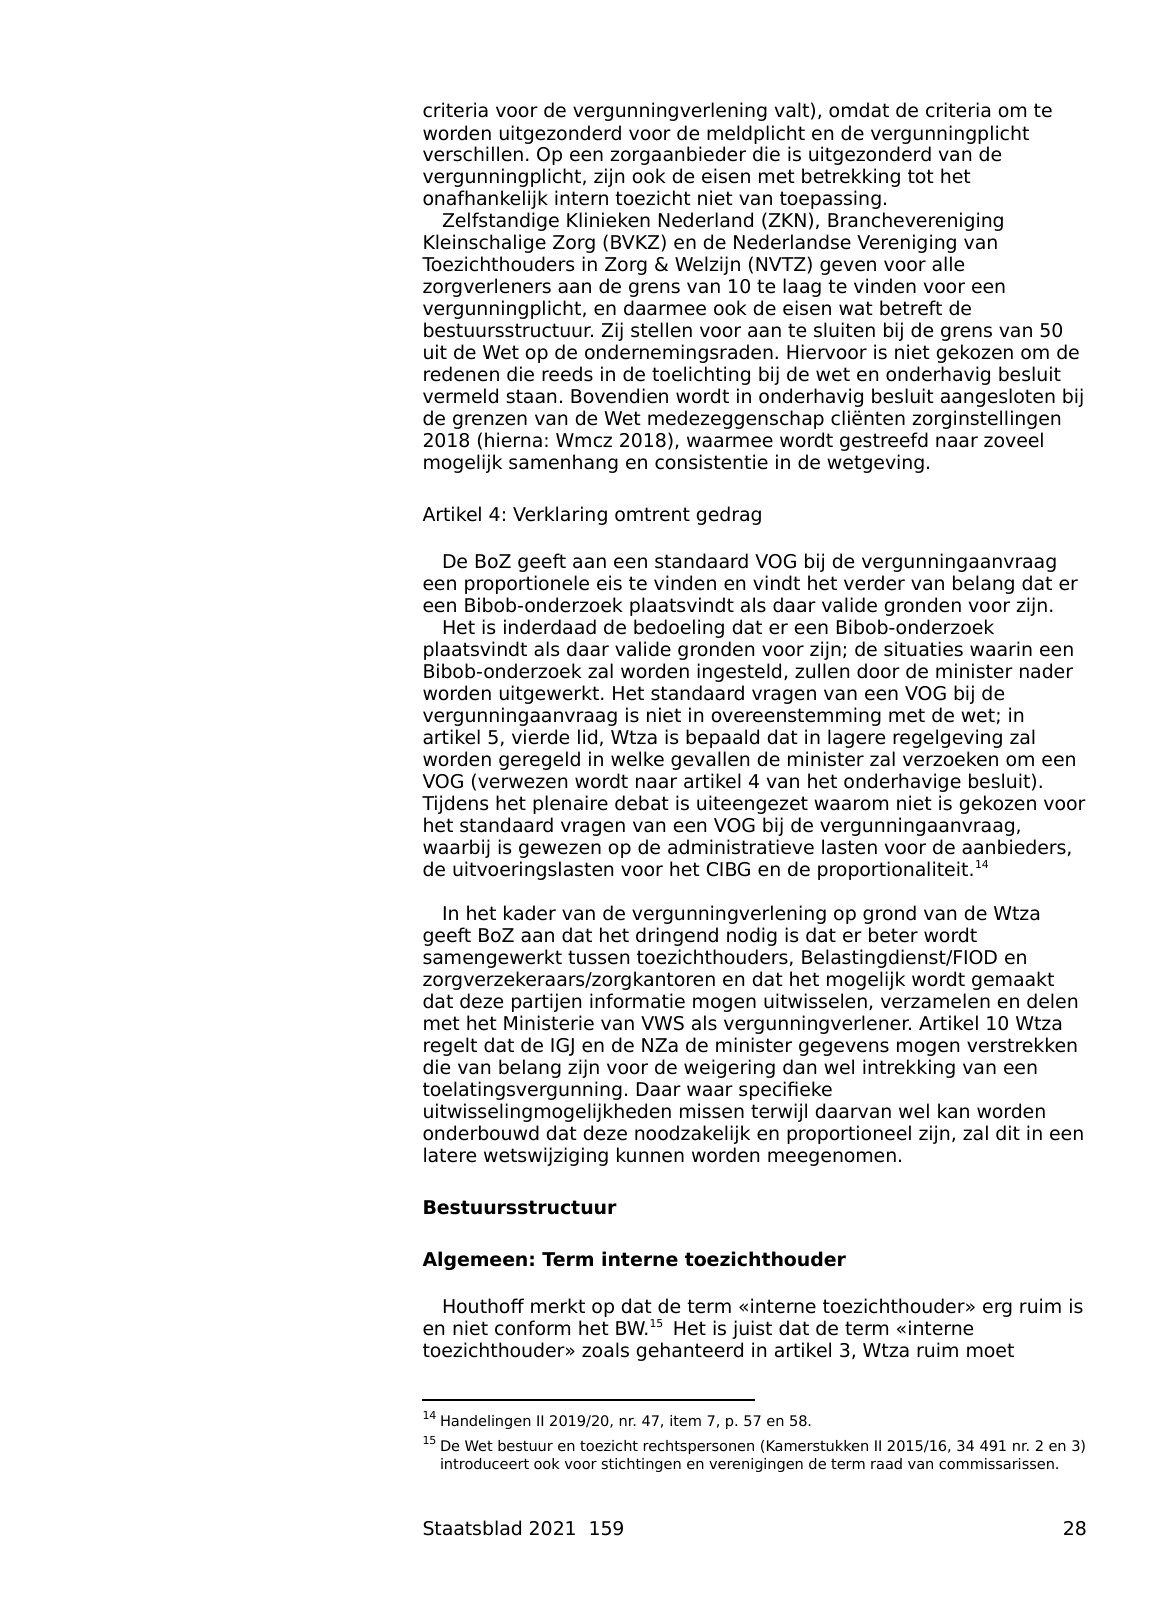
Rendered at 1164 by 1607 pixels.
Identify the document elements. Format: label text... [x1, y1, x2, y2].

text De Wet bestuur en toezicht rechtspersonen (Kamerstukken II 2015/16, 34 491 nr. 2 en 3) introduceert ook voor stichtingen en verenigingen de term raad van commissarissen. [422, 1434, 1087, 1473]
text Het is inderdaad de bedoeling dat er een Bibob-onderzoek plaatsvindt als daar valide gronden voor zijn; de situaties waarin een Bibob-onderzoek zal worden ingesteld, zullen door de minister nader worden uitgewerkt. Het standaard vragen van een VOG bij de vergunningaanvraag is niet in overeenstemming met de wet; in artikel 5, vierde lid, Wtza is bepaald dat in lagere regelgeving zal worden geregeld in welke gevallen de minister zal verzoeken om een VOG (verwezen wordt naar artikel 4 van het onderhavige besluit). Tijdens het plenaire debat is uiteengezet waarom niet is gekozen voor het standaard vragen van een VOG bij de vergunningaanvraag, waarbij is gewezen op de administratieve lasten voor de aanbieders, de uitvoeringslasten voor het CIBG en de proportionaliteit. [422, 617, 1087, 881]
subtitle Artikel 4: Verklaring omtrent gedrag [422, 504, 1087, 526]
subtitle Algemeen: Term interne toezichthouder [422, 1249, 1087, 1271]
text In het kader van de vergunningverlening op grond van de Wtza geeft BoZ aan dat het dringend nodig is dat er beter wordt samengewerkt tussen toezichthouders, Belastingdienst/FIOD en zorgverzekeraars/zorgkantoren en dat het mogelijk wordt gemaakt dat deze partijen informatie mogen uitwisselen, verzamelen en delen met het Ministerie van VWS als vergunningverlener. Artikel 10 Wtza regelt dat de IGJ en de NZa de minister gegevens mogen verstrekken die van belang zijn voor de weigering dan wel intrekking van een toelatingsvergunning. Daar waar specifieke uitwisselingmogelijkheden missen terwijl daarvan wel kan worden onderbouwd dat deze noodzakelijk en proportioneel zijn, zal dit in een latere wetswijziging kunnen worden meegenomen. [422, 903, 1087, 1167]
text De BoZ geeft aan een standaard VOG bij de vergunningaanvraag een proportionele eis te vinden en vindt het verder van belang dat er een Bibob-onderzoek plaatsvindt als daar valide gronden voor zijn. [422, 551, 1087, 617]
text criteria voor de vergunningverlening valt), omdat de criteria om te worden uitgezonderd voor de meldplicht en de vergunningplicht verschillen. Op een zorgaanbieder die is uitgezonderd van de vergunningplicht, zijn ook de eisen met betrekking tot het onafhankelijk intern toezicht niet van toepassing. [422, 100, 1087, 210]
subtitle Bestuursstructuur [422, 1197, 1087, 1219]
text Houthoff merkt op dat de term «interne toezichthouder» erg ruim is en niet conform het BW. Het is juist dat de term «interne toezichthouder» zoals gehanteerd in artikel 3, Wtza ruim moet [422, 1296, 1087, 1362]
text Zelfstandige Klinieken Nederland (ZKN), Branchevereniging Kleinschalige Zorg (BVKZ) en de Nederlandse Vereniging van Toezichthouders in Zorg & Welzijn (NVTZ) geven voor alle zorgverleners aan de grens van 10 te laag te vinden voor een vergunningplicht, en daarmee ook de eisen wat betreft de bestuursstructuur. Zij stellen voor aan te sluiten bij de grens van 50 uit de Wet op de ondernemingsraden. Hiervoor is niet gekozen om de redenen die reeds in de toelichting bij de wet en onderhavig besluit vermeld staan. Bovendien wordt in onderhavig besluit aangesloten bij de grenzen van de Wet medezeggenschap cliënten zorginstellingen 2018 (hierna: Wmcz 2018), waarmee wordt gestreefd naar zoveel mogelijk samenhang en consistentie in de wetgeving. [422, 210, 1087, 474]
text Handelingen II 2019/20, nr. 47, item 7, p. 57 en 58. [422, 1409, 1087, 1431]
